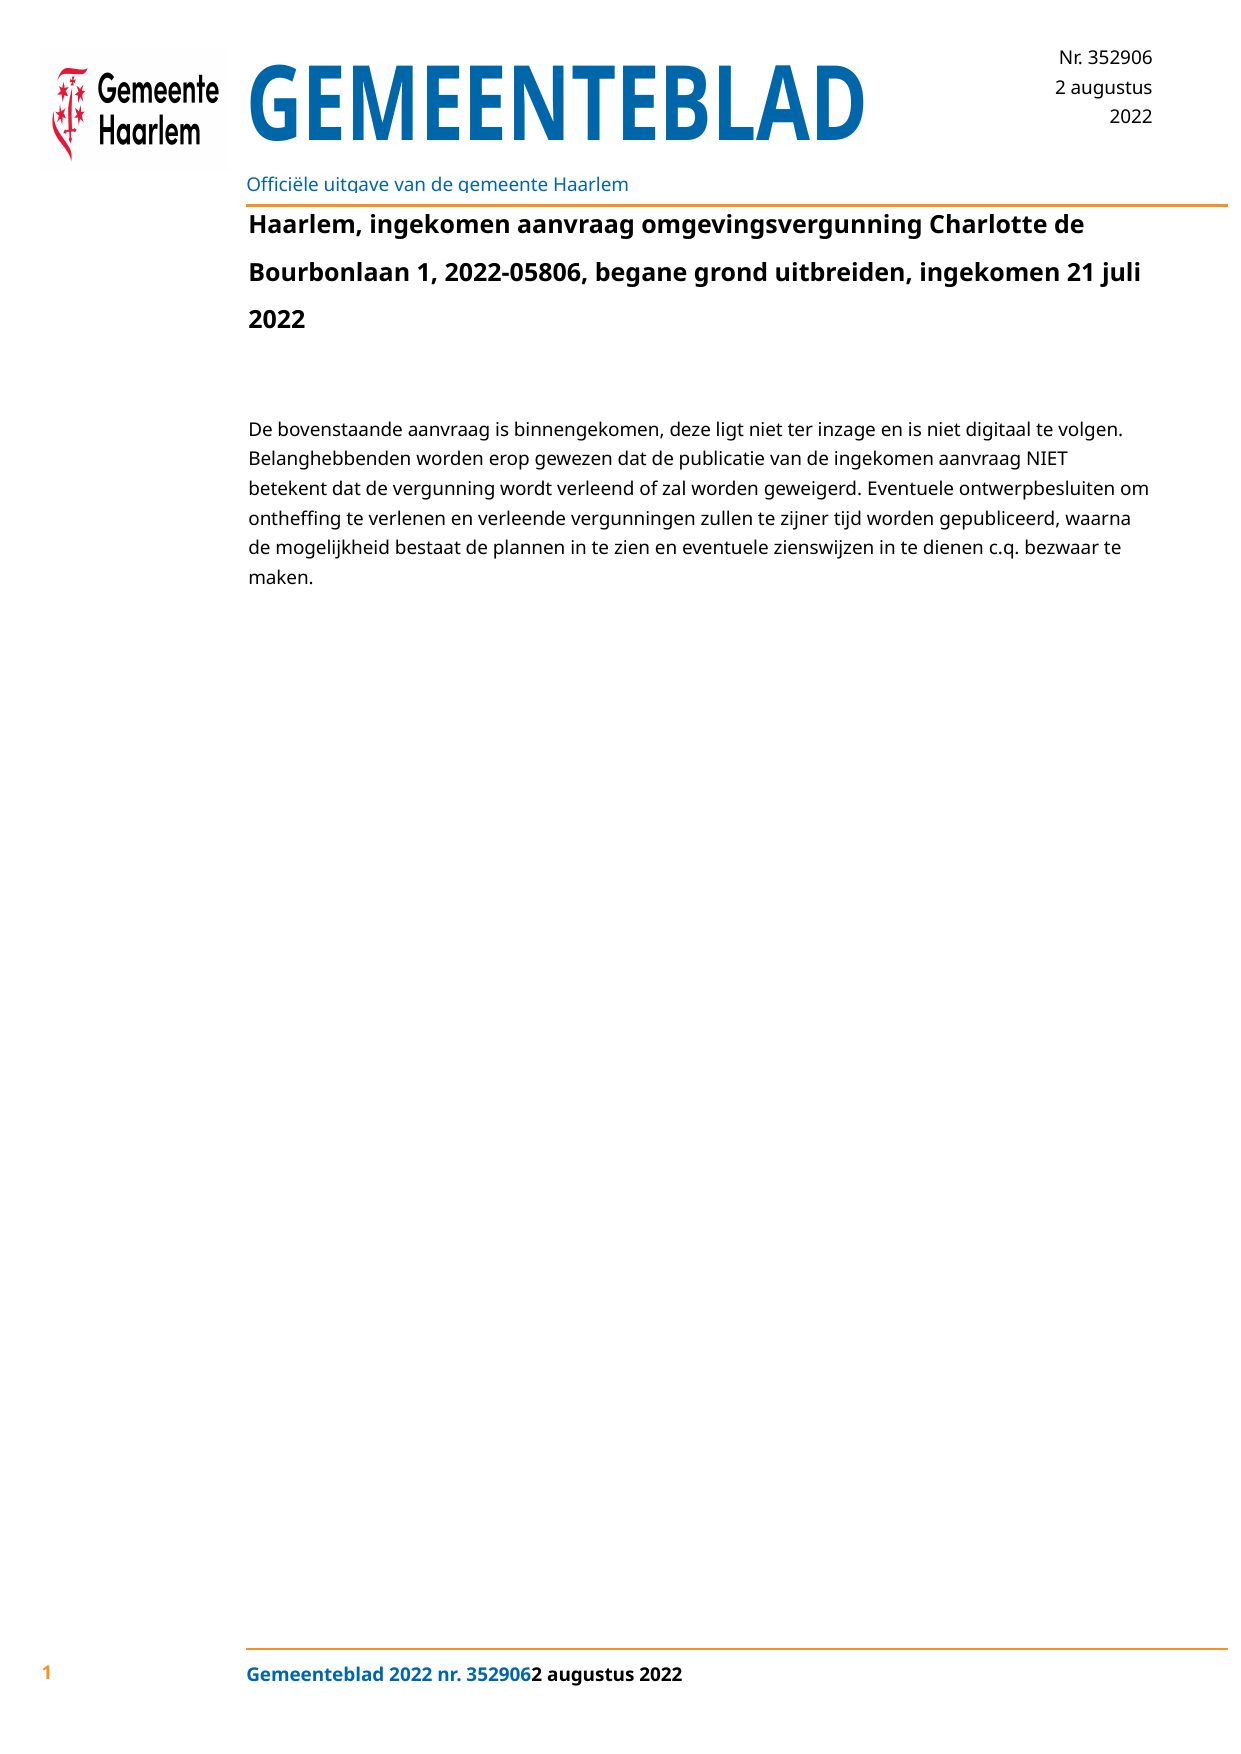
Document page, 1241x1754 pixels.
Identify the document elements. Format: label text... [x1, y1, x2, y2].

text De bovenstaande aanvraag is binnengekomen, deze ligt niet ter inzage en is niet digitaal te volgen. Belanghebbenden worden erop gewezen dat de publicatie van de ingekomen aanvraag NIET betekent dat de vergunning wordt verleend of zal worden geweigerd. Eventuele ontwerpbesluiten om ontheffing te verlenen en verleende vergunningen zullen te zijner tijd worden gepubliceerd, waarna de mogelijkheid bestaat de plannen in te zien en eventuele zienswijzen in te dienen c.q. bezwaar te maken. [248, 416, 1152, 589]
picture [41, 47, 231, 172]
text Haarlem, ingekomen aanvraag omgevingsvergunning Charlotte de Bourbonlaan 1, 2022-05806, begane grond uitbreiden, ingekomen 21 juli 2022 [248, 207, 1152, 336]
